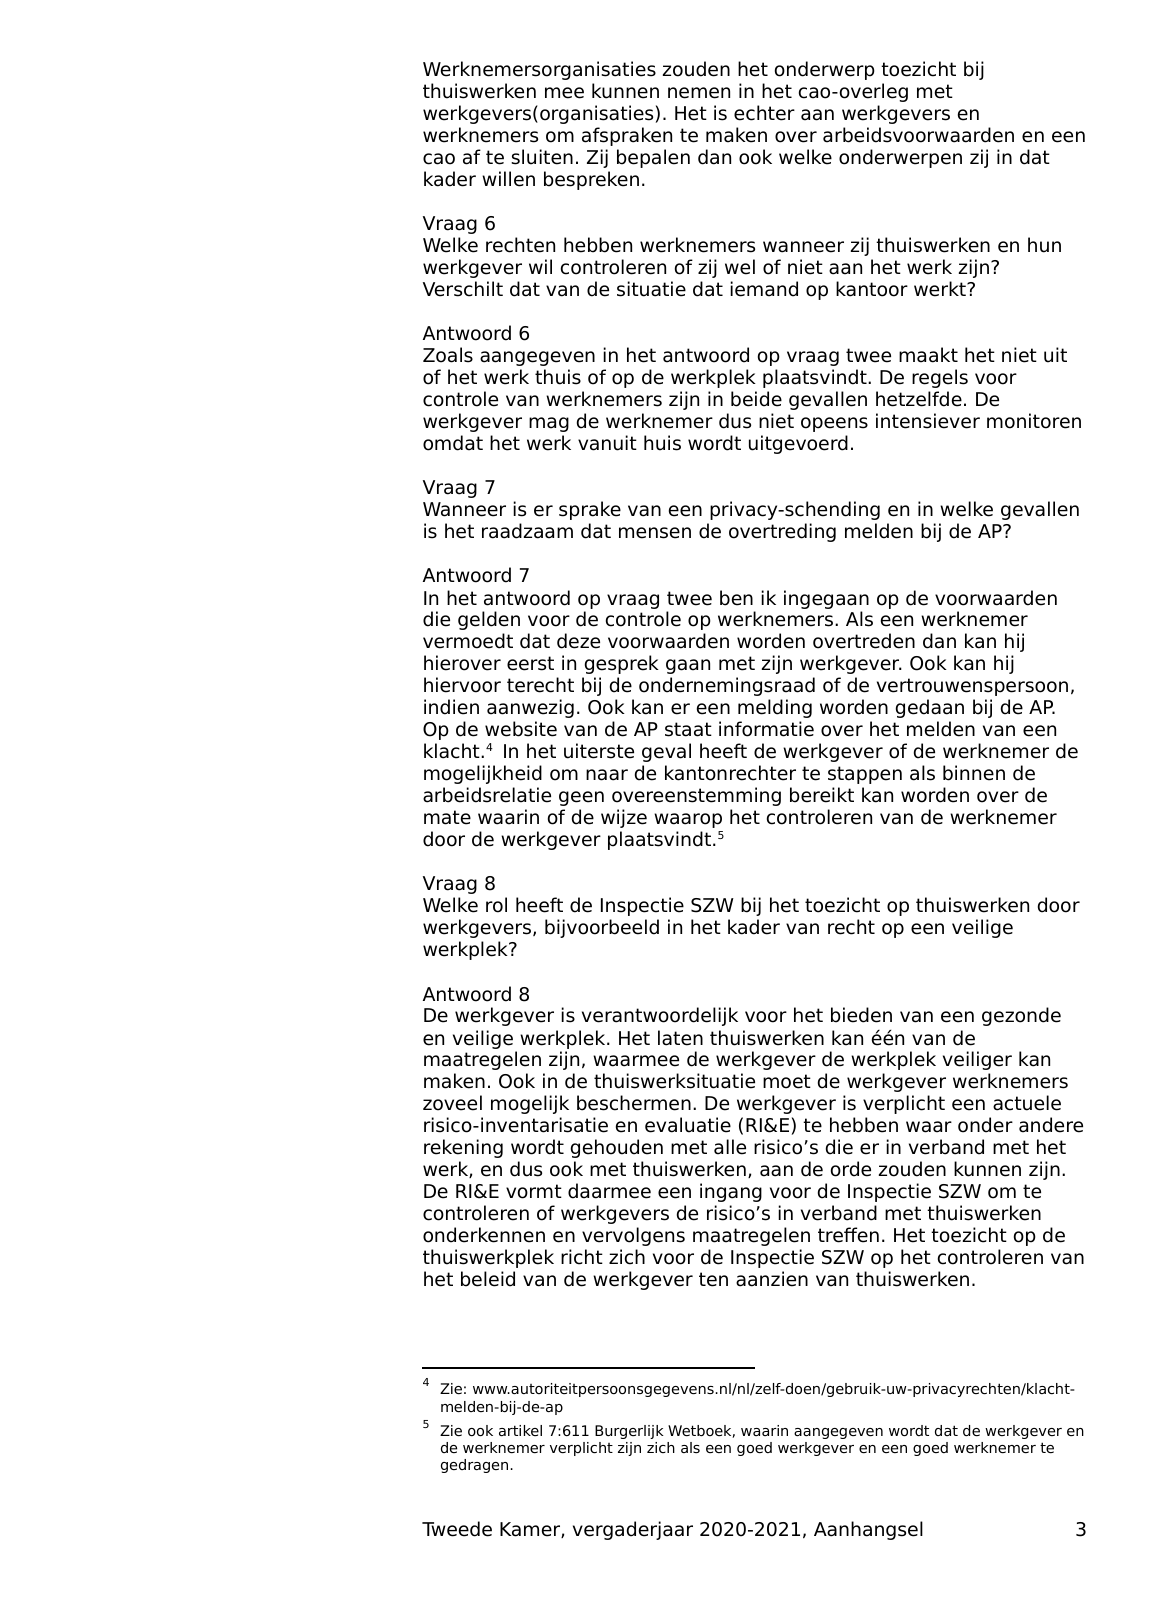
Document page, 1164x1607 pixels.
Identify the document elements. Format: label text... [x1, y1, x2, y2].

text Zoals aangegeven in het antwoord op vraag twee maakt het niet uit of het werk thuis of op de werkplek plaatsvindt. De regels voor controle van werknemers zijn in beide gevallen hetzelfde. De werkgever mag de werknemer dus niet opeens intensiever monitoren omdat het werk vanuit huis wordt uitgevoerd. [422, 345, 1087, 455]
text Zie ook artikel 7:611 Burgerlijk Wetboek, waarin aangegeven wordt dat de werkgever en de werknemer verplicht zijn zich als een goed werkgever en een goed werknemer te gedragen. [422, 1418, 1087, 1474]
text Antwoord 6 [422, 323, 1087, 345]
text De werkgever is verantwoordelijk voor het bieden van een gezonde en veilige werkplek. Het laten thuiswerken kan één van de maatregelen zijn, waarmee de werkgever de werkplek veiliger kan maken. Ook in de thuiswerksituatie moet de werkgever werknemers zoveel mogelijk beschermen. De werkgever is verplicht een actuele risico-inventarisatie en evaluatie (RI&E) te hebben waar onder andere rekening wordt gehouden met alle risico’s die er in verband met het werk, en dus ook met thuiswerken, aan de orde zouden kunnen zijn. De RI&E vormt daarmee een ingang voor de Inspectie SZW om te controleren of werkgevers de risico’s in verband met thuiswerken onderkennen en vervolgens maatregelen treffen. Het toezicht op de thuiswerkplek richt zich voor de Inspectie SZW op het controleren van het beleid van de werkgever ten aanzien van thuiswerken. [422, 1005, 1087, 1291]
text Vraag 8 [422, 873, 1087, 895]
text In het antwoord op vraag twee ben ik ingegaan op de voorwaarden die gelden voor de controle op werknemers. Als een werknemer vermoedt dat deze voorwaarden worden overtreden dan kan hij hierover eerst in gesprek gaan met zijn werkgever. Ook kan hij hiervoor terecht bij de ondernemingsraad of de vertrouwenspersoon, indien aanwezig. Ook kan er een melding worden gedaan bij de AP. Op de website van de AP staat informatie over het melden van een klacht. In het uiterste geval heeft de werkgever of de werknemer de mogelijkheid om naar de kantonrechter te stappen als binnen de arbeidsrelatie geen overeenstemming bereikt kan worden over de mate waarin of de wijze waarop het controleren van de werknemer door de werkgever plaatsvindt. [422, 587, 1087, 851]
text Antwoord 8 [422, 983, 1087, 1005]
text Vraag 7 [422, 477, 1087, 499]
text Zie: www.autoriteitpersoonsgegevens.nl/nl/zelf-doen/gebruik-uw-privacyrechten/klacht-melden-bij-de-ap [422, 1377, 1087, 1416]
text Welke rechten hebben werknemers wanneer zij thuiswerken en hun werkgever wil controleren of zij wel of niet aan het werk zijn? Verschilt dat van de situatie dat iemand op kantoor werkt? [422, 235, 1087, 301]
text Werknemersorganisaties zouden het onderwerp toezicht bij thuiswerken mee kunnen nemen in het cao-overleg met werkgevers(organisaties). Het is echter aan werkgevers en werknemers om afspraken te maken over arbeidsvoorwaarden en een cao af te sluiten. Zij bepalen dan ook welke onderwerpen zij in dat kader willen bespreken. [422, 59, 1087, 191]
text Antwoord 7 [422, 565, 1087, 587]
text Vraag 6 [422, 213, 1087, 235]
text Welke rol heeft de Inspectie SZW bij het toezicht op thuiswerken door werkgevers, bijvoorbeeld in het kader van recht op een veilige werkplek? [422, 895, 1087, 961]
text Wanneer is er sprake van een privacy-schending en in welke gevallen is het raadzaam dat mensen de overtreding melden bij de AP? [422, 499, 1087, 543]
